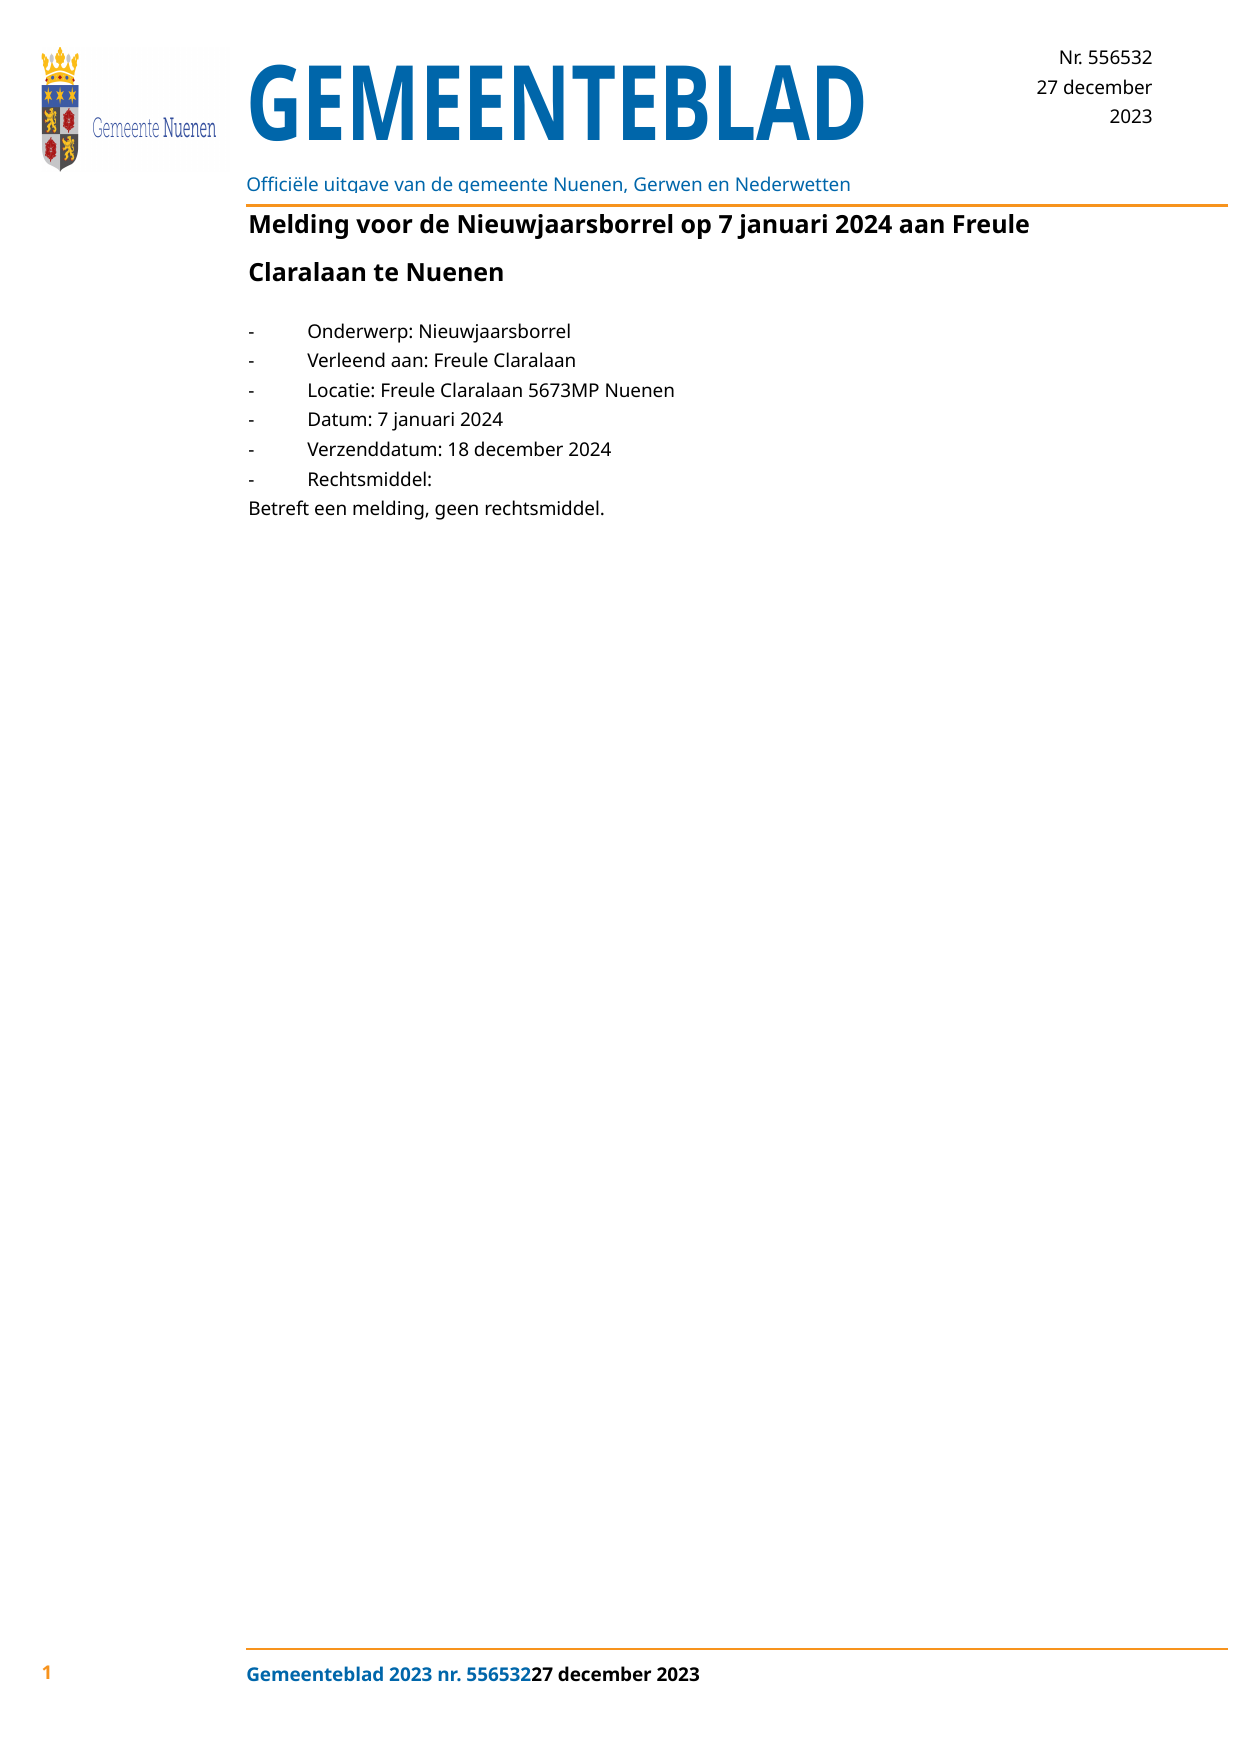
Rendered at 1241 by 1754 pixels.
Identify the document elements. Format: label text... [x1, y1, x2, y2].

text Betreft een melding, geen rechtsmiddel. [248, 495, 1152, 521]
list Locatie: Freule Claralaan 5673MP Nuenen [248, 377, 1152, 403]
list Verleend aan: Freule Claralaan [248, 347, 1152, 373]
list Onderwerp: Nieuwjaarsborrel [248, 318, 1152, 344]
picture [41, 47, 231, 172]
list Rechtsmiddel: [248, 466, 1152, 492]
list Verzenddatum: 18 december 2024 [248, 436, 1152, 462]
text Melding voor de Nieuwjaarsborrel op 7 januari 2024 aan Freule Claralaan te Nuenen [248, 207, 1152, 288]
list Datum: 7 januari 2024 [248, 407, 1152, 432]
